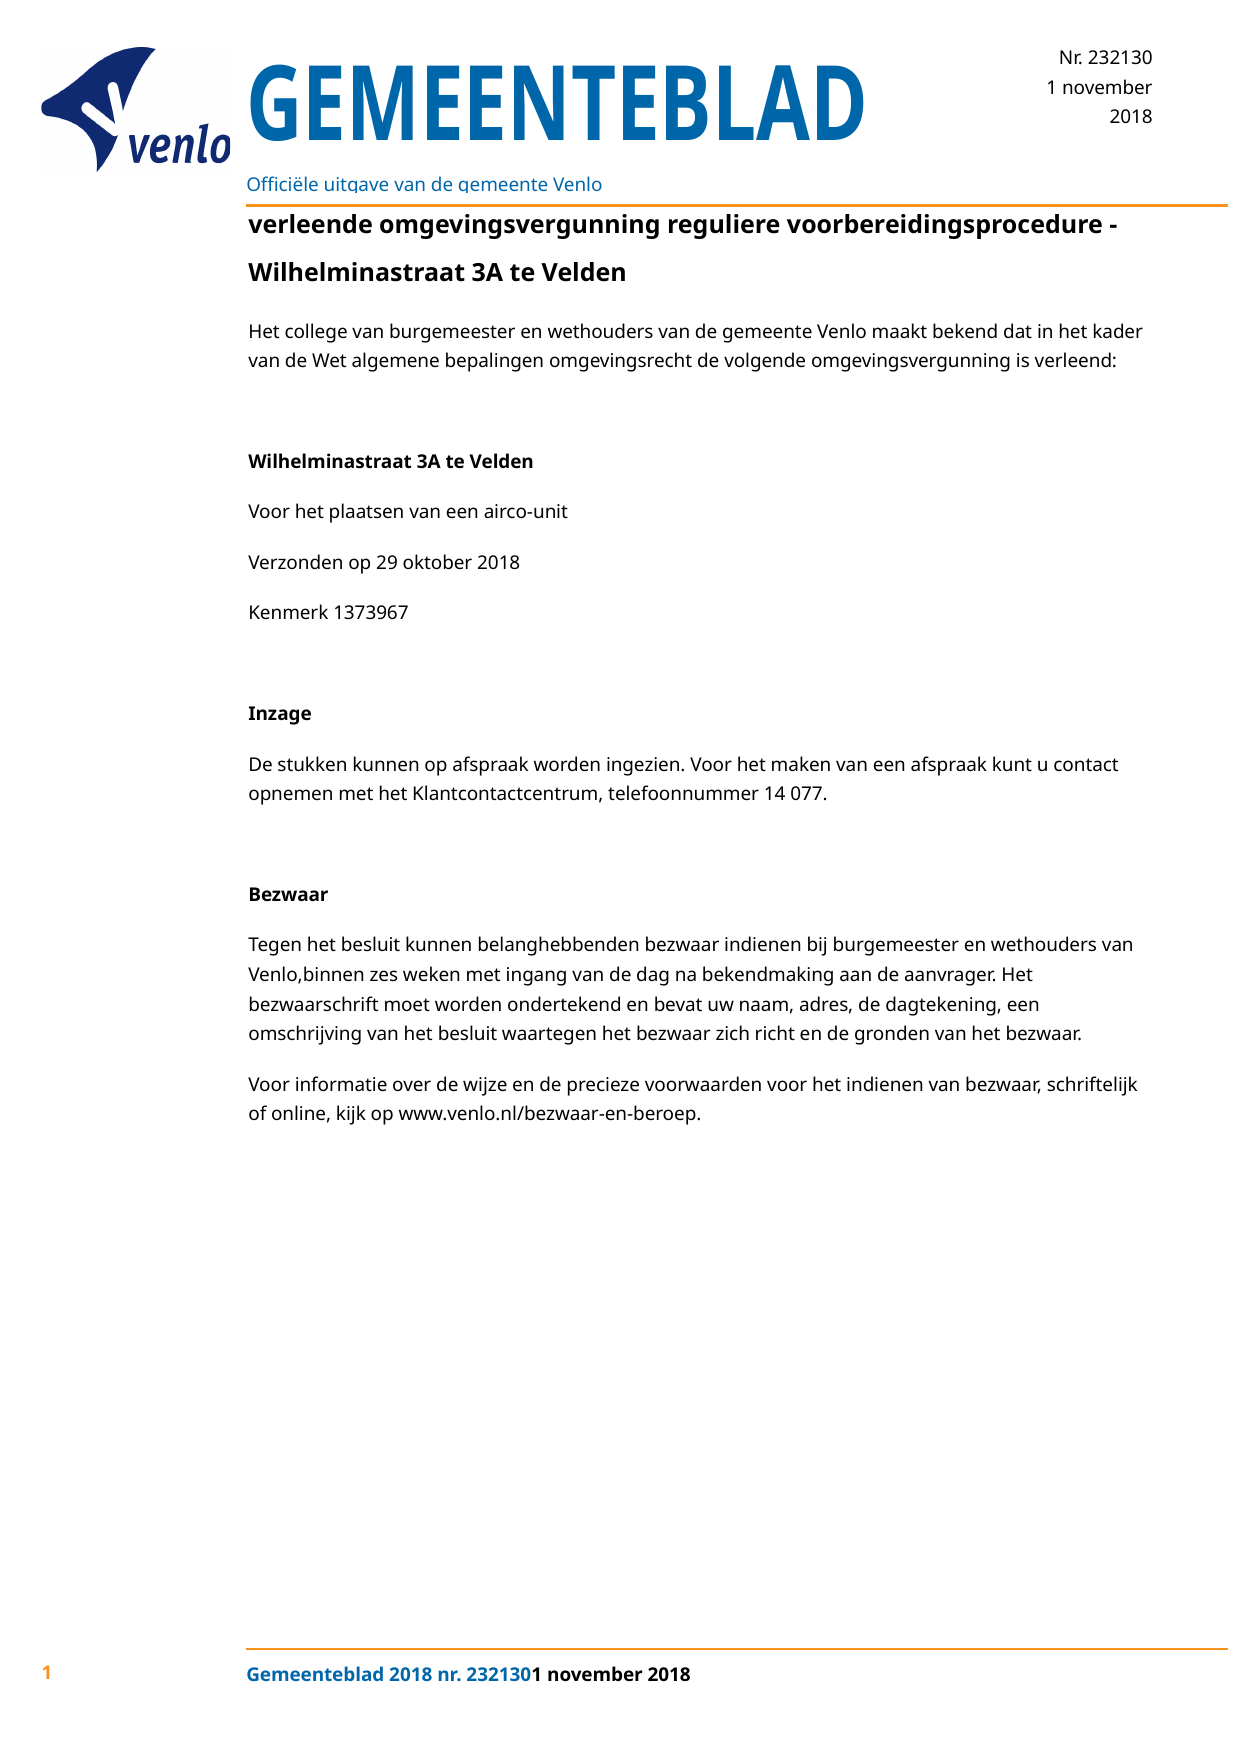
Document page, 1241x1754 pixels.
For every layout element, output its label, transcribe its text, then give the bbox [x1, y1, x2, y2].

text Kenmerk 1373967 [248, 599, 1152, 625]
text Inzage [248, 700, 1152, 726]
text verleende omgevingsvergunning reguliere voorbereidingsprocedure - Wilhelminastraat 3A te Velden [248, 207, 1152, 288]
text Tegen het besluit kunnen belanghebbenden bezwaar indienen bij burgemeester en wethouders van Venlo,binnen zes weken met ingang van de dag na bekendmaking aan de aanvrager. Het bezwaarschrift moet worden ondertekend en bevat uw naam, adres, de dagtekening, een omschrijving van het besluit waartegen het bezwaar zich richt en de gronden van het bezwaar. [248, 932, 1152, 1046]
text Wilhelminastraat 3A te Velden [248, 448, 1152, 474]
text De stukken kunnen op afspraak worden ingezien. Voor het maken van een afspraak kunt u contact opnemen met het Klantcontactcentrum, telefoonnummer 14 077. [248, 751, 1152, 806]
text Voor informatie over de wijze en de precieze voorwaarden voor het indienen van bezwaar, schriftelijk of online, kijk op www.venlo.nl/bezwaar-en-beroep. [248, 1071, 1152, 1126]
text Bezwaar [248, 881, 1152, 907]
text Voor het plaatsen van een airco-unit [248, 499, 1152, 524]
picture [41, 47, 231, 172]
text Verzonden op 29 oktober 2018 [248, 549, 1152, 575]
text Het college van burgemeester en wethouders van de gemeente Venlo maakt bekend dat in het kader van de Wet algemene bepalingen omgevingsrecht de volgende omgevingsvergunning is verleend: [248, 318, 1152, 373]
